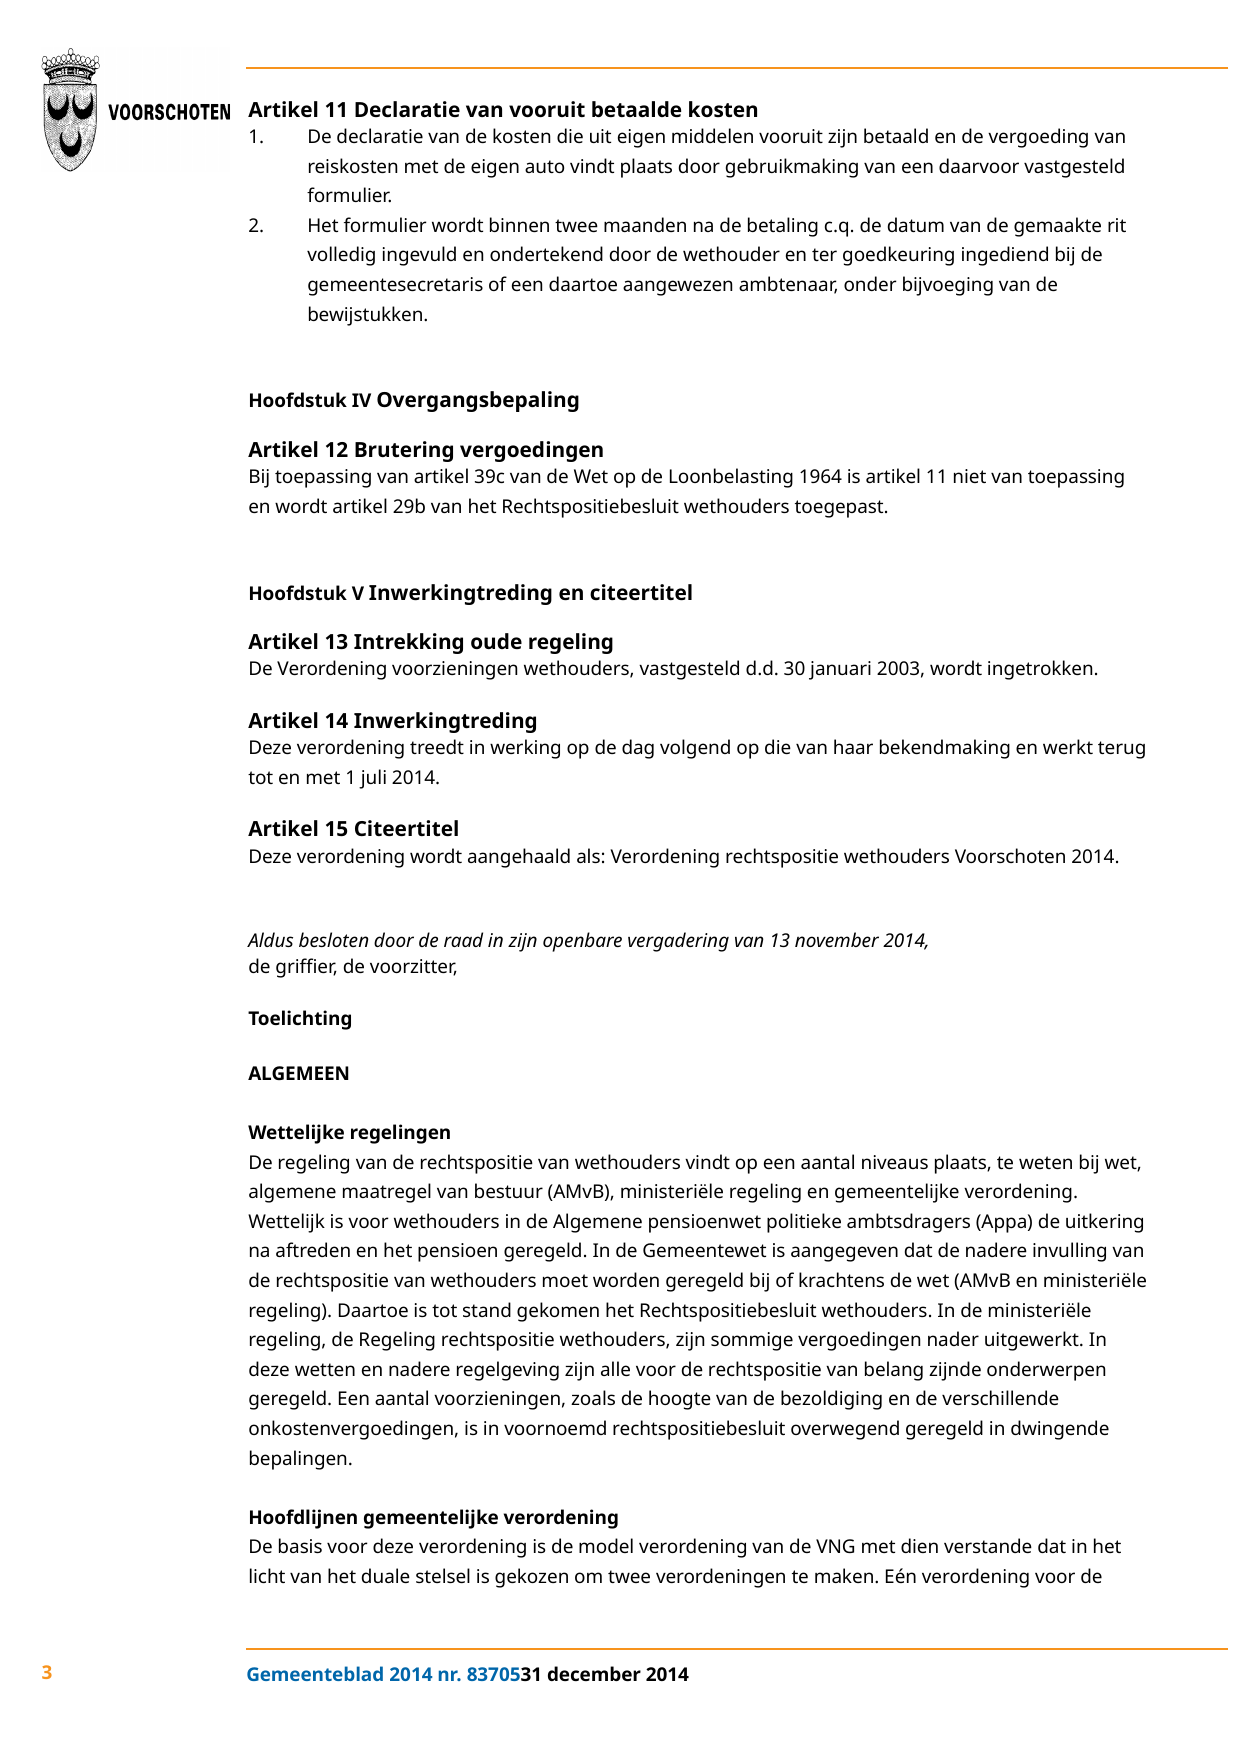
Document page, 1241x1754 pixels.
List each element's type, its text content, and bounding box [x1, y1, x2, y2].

text Deze verordening treedt in werking op de dag volgend op die van haar bekendmaking en werkt terug tot en met 1 juli 2014. [248, 734, 1152, 790]
text Artikel 11 Declaratie van vooruit betaalde kosten [248, 95, 1152, 123]
text Toelichting [248, 1005, 1152, 1031]
text De Verordening voorzieningen wethouders, vastgesteld d.d. 30 januari 2003, wordt ingetrokken. [248, 656, 1152, 681]
list De declaratie van de kosten die uit eigen middelen vooruit zijn betaald en de vergoeding van reiskosten met de eigen auto vindt plaats door gebruikmaking van een daarvoor vastgesteld formulier. [248, 123, 1152, 208]
picture [41, 47, 231, 172]
text Hoofdlijnen gemeentelijke verordening [248, 1504, 1152, 1530]
text Bij toepassing van artikel 39c van de Wet op de Loonbelasting 1964 is artikel 11 niet van toepassing en wordt artikel 29b van het Rechtspositiebesluit wethouders toegepast. [248, 463, 1152, 519]
list Het formulier wordt binnen twee maanden na de betaling c.q. de datum van de gemaakte rit volledig ingevuld en ondertekend door de wethouder en ter goedkeuring ingediend bij de gemeentesecretaris of een daartoe aangewezen ambtenaar, onder bijvoeging van de bewijstukken. [248, 212, 1152, 326]
text de griffier, de voorzitter, [248, 953, 1152, 979]
text De basis voor deze verordening is de model verordening van de VNG met dien verstande dat in het licht van het duale stelsel is gekozen om twee verordeningen te maken. Eén verordening voor de [248, 1533, 1152, 1589]
text Aldus besloten door de raad in zijn openbare vergadering van 13 november 2014, [248, 928, 1152, 953]
text ALGEMEEN [248, 1060, 1152, 1086]
text Artikel 14 Inwerkingtreding [248, 706, 1152, 734]
text Artikel 15 Citeertitel [248, 814, 1152, 843]
text Deze verordening wordt aangehaald als: Verordening rechtspositie wethouders Voorschoten 2014. [248, 843, 1152, 868]
text Artikel 12 Brutering vergoedingen [248, 435, 1152, 463]
text Hoofdstuk V Inwerkingtreding en citeertitel [248, 578, 1152, 606]
text De regeling van de rechtspositie van wethouders vindt op een aantal niveaus plaats, te weten bij wet, algemene maatregel van bestuur (AMvB), ministeriële regeling en gemeentelijke verordening. Wettelijk is voor wethouders in de Algemene pensioenwet politieke ambtsdragers (Appa) de uitkering na aftreden en het pensioen geregeld. In de Gemeentewet is aangegeven dat de nadere invulling van de rechtspositie van wethouders moet worden geregeld bij of krachtens de wet (AMvB en ministeriële regeling). Daartoe is tot stand gekomen het Rechtspositiebesluit wethouders. In de ministeriële regeling, de Regeling rechtspositie wethouders, zijn sommige vergoedingen nader uitgewerkt. In deze wetten en nadere regelgeving zijn alle voor de rechtspositie van belang zijnde onderwerpen geregeld. Een aantal voorzieningen, zoals de hoogte van de bezoldiging en de verschillende onkostenvergoedingen, is in voornoemd rechtspositiebesluit overwegend geregeld in dwingende bepalingen. [248, 1149, 1152, 1471]
text Wettelijke regelingen [248, 1119, 1152, 1145]
text Hoofdstuk IV Overgangsbepaling [248, 386, 1152, 414]
text Artikel 13 Intrekking oude regeling [248, 627, 1152, 656]
